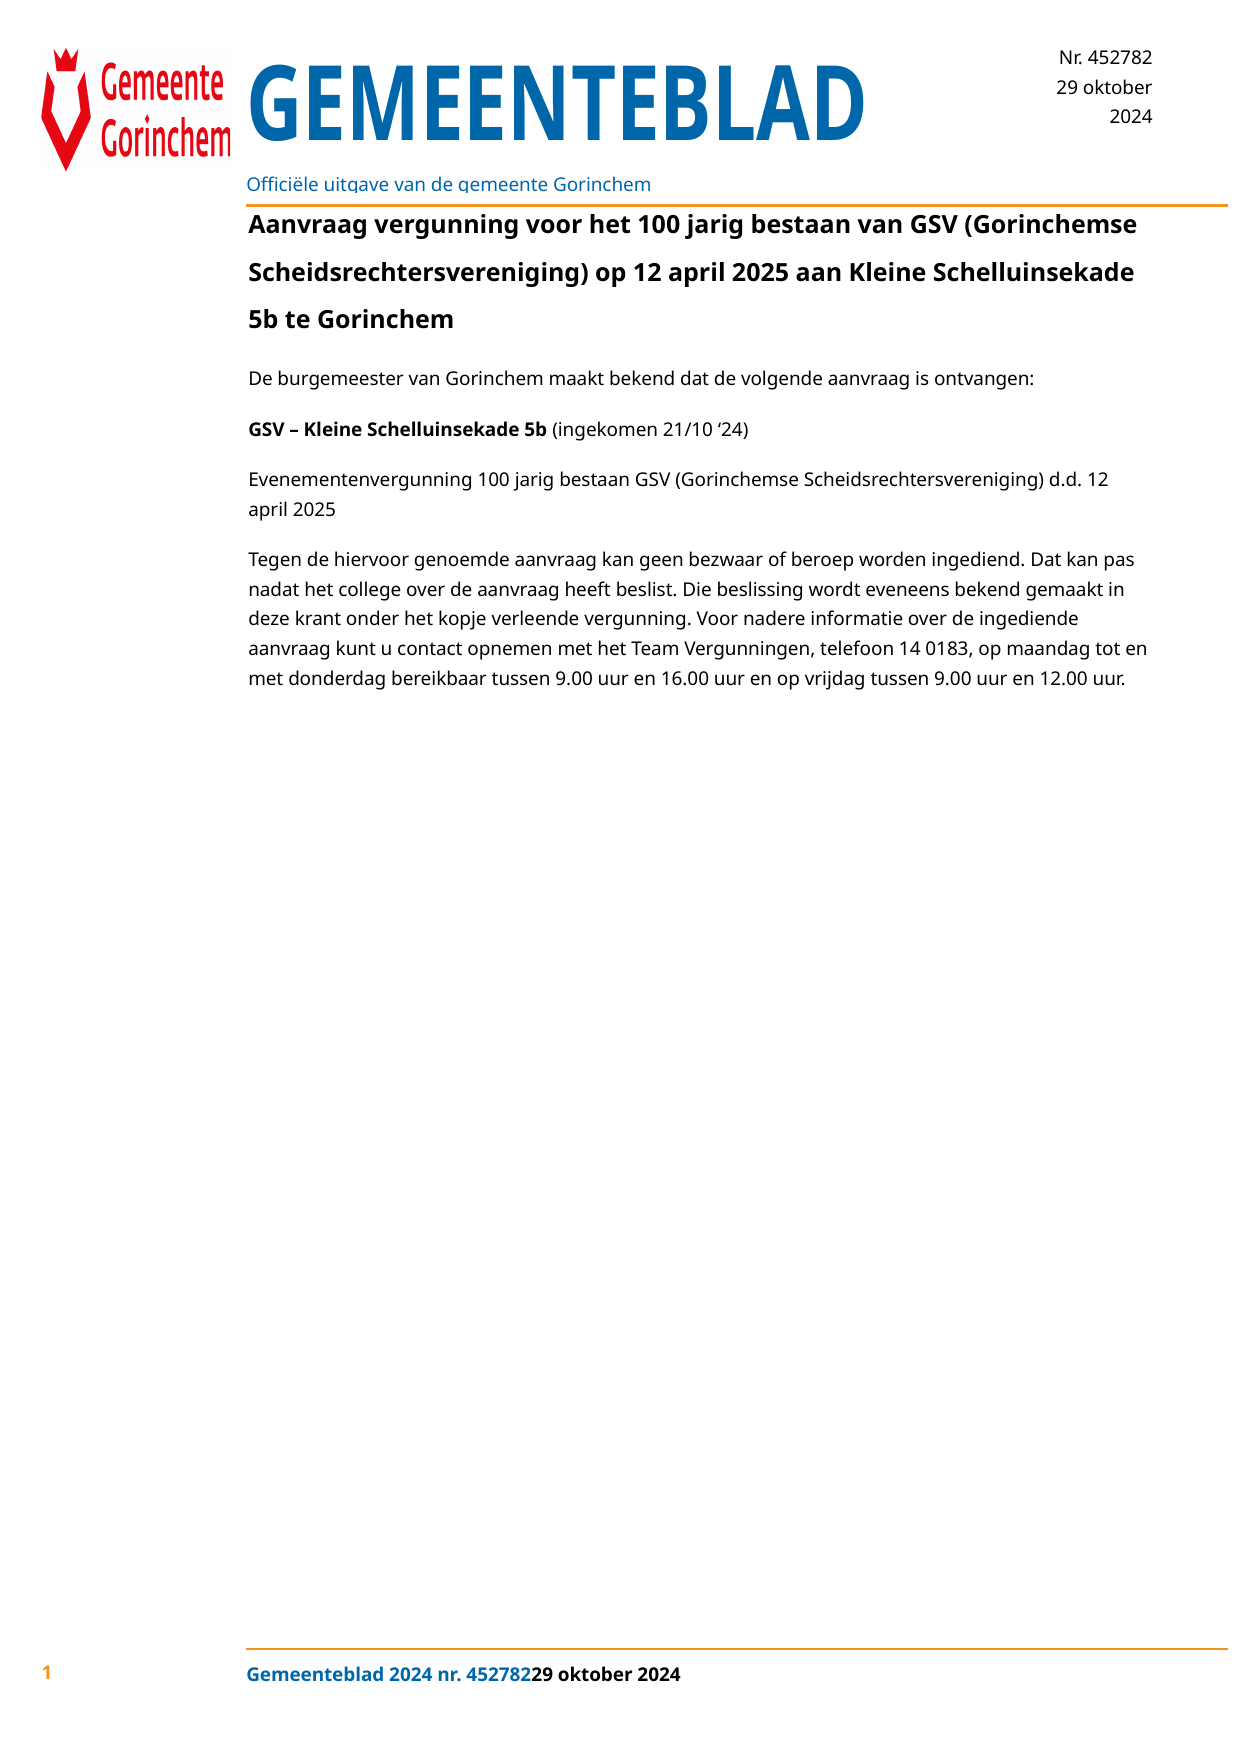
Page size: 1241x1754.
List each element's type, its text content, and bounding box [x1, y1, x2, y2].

picture [41, 47, 231, 172]
text Tegen de hiervoor genoemde aanvraag kan geen bezwaar of beroep worden ingediend. Dat kan pas nadat het college over de aanvraag heeft beslist. Die beslissing wordt eveneens bekend gemaakt in deze krant onder het kopje verleende vergunning. Voor nadere informatie over de ingediende aanvraag kunt u contact opnemen met het Team Vergunningen, telefoon 14 0183, op maandag tot en met donderdag bereikbaar tussen 9.00 uur en 16.00 uur en op vrijdag tussen 9.00 uur en 12.00 uur. [248, 546, 1152, 690]
text Aanvraag vergunning voor het 100 jarig bestaan van GSV (Gorinchemse Scheidsrechtersvereniging) op 12 april 2025 aan Kleine Schelluinsekade 5b te Gorinchem [248, 207, 1152, 336]
text De burgemeester van Gorinchem maakt bekend dat de volgende aanvraag is ontvangen: [248, 366, 1152, 391]
text GSV – Kleine Schelluinsekade 5b (ingekomen 21/10 ‘24) [248, 416, 1152, 442]
text Evenementenvergunning 100 jarig bestaan GSV (Gorinchemse Scheidsrechtersvereniging) d.d. 12 april 2025 [248, 466, 1152, 522]
